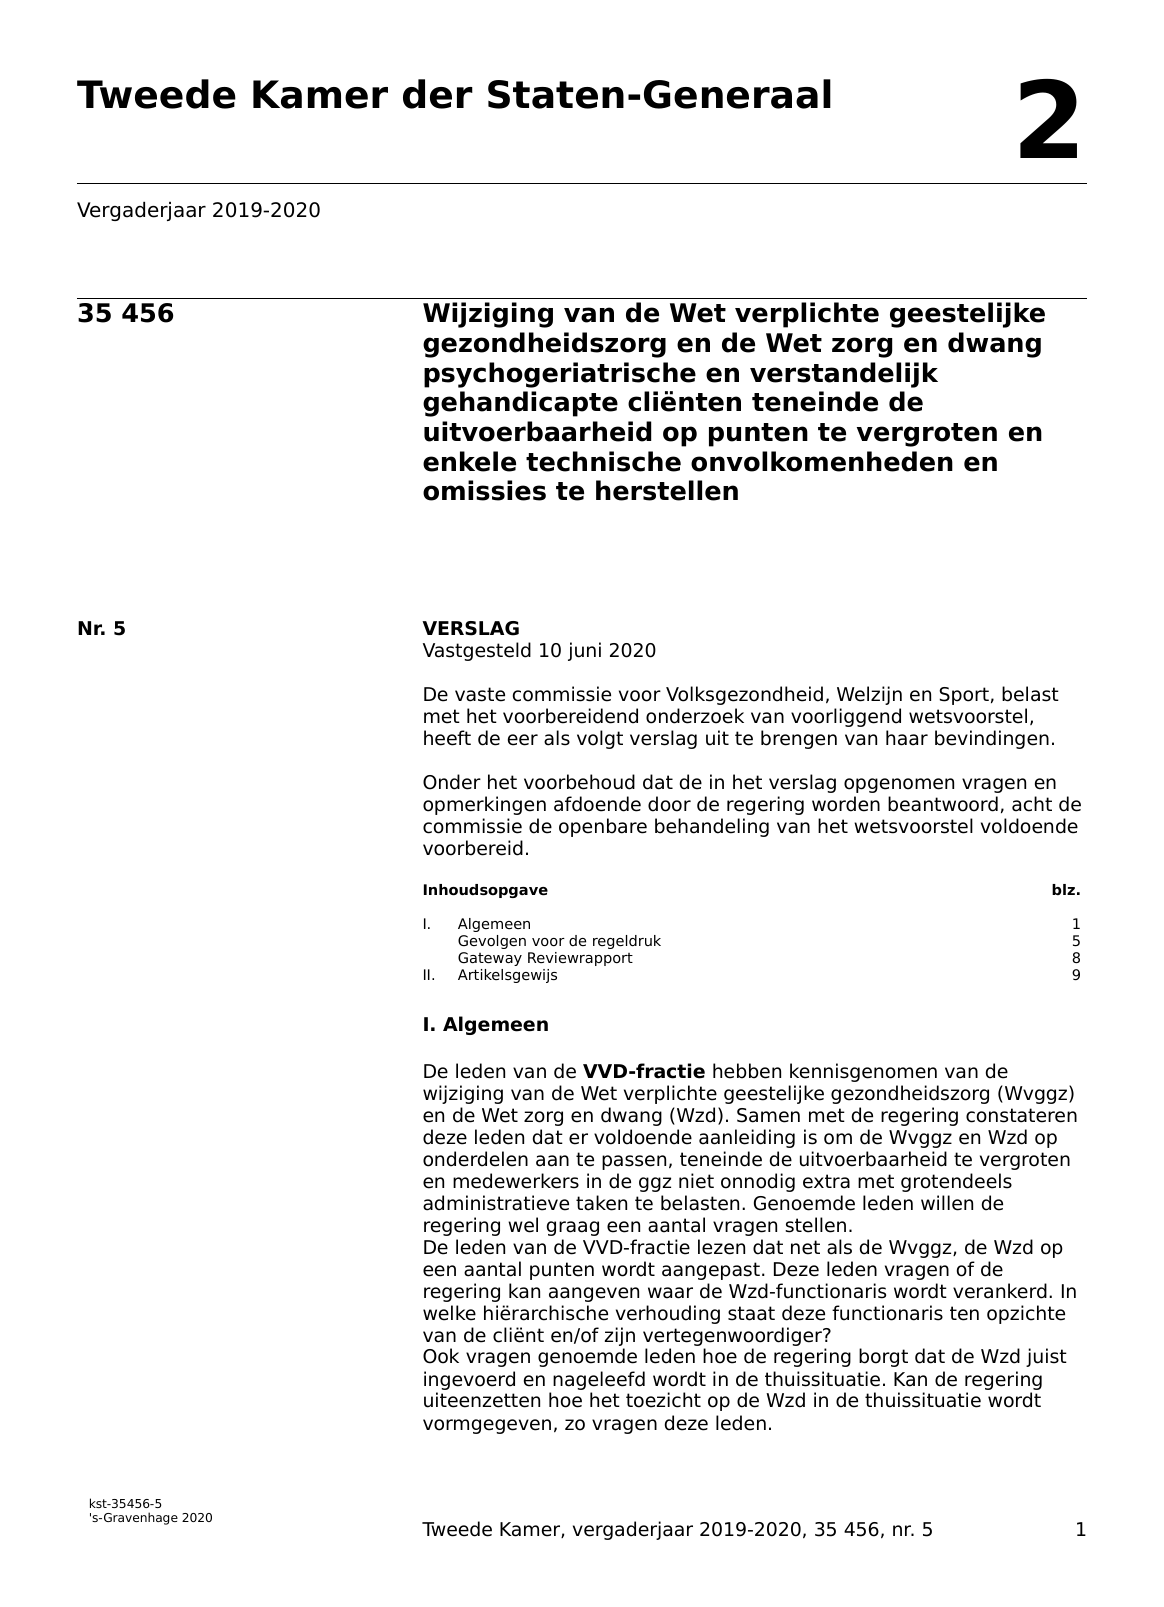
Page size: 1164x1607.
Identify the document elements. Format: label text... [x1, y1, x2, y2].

table_cell [422, 933, 452, 950]
table_cell 1 [1028, 916, 1087, 933]
table_cell Gateway Reviewrapport [452, 950, 1028, 967]
table_cell II. [422, 967, 452, 984]
table_cell 9 [1028, 967, 1087, 984]
text Ook vragen genoemde leden hoe de regering borgt dat de Wzd juist ingevoerd en nageleefd wordt in de thuissituatie. Kan de regering uiteenzetten hoe het toezicht op de Wzd in de thuissituatie wordt vormgegeven, zo vragen deze leden. [422, 1346, 1087, 1434]
subtitle I. Algemeen [422, 1014, 1087, 1036]
table_cell 8 [1028, 950, 1087, 967]
text De leden van de VVD-fractie hebben kennisgenomen van de wijziging van de Wet verplichte geestelijke gezondheidszorg (Wvggz) en de Wet zorg en dwang (Wzd). Samen met de regering constateren deze leden dat er voldoende aanleiding is om de Wvggz en Wzd op onderdelen aan te passen, teneinde de uitvoerbaarheid te vergroten en medewerkers in de ggz niet onnodig extra met grotendeels administratieve taken te belasten. Genoemde leden willen de regering wel graag een aantal vragen stellen. [422, 1061, 1087, 1237]
text De vaste commissie voor Volksgezondheid, Welzijn en Sport, belast met het voorbereidend onderzoek van voorliggend wetsvoorstel, heeft de eer als volgt verslag uit te brengen van haar bevindingen. [422, 684, 1087, 750]
table_cell [1028, 899, 1087, 916]
table_cell [422, 950, 452, 967]
subtitle 35 456 Wijziging van de Wet verplichte geestelijke gezondheidszorg en de Wet zorg en dwang psychogeriatrische en verstandelijk gehandicapte cliënten teneinde de uitvoerbaarheid op punten te vergroten en enkele technische onvolkomenheden en omissies te herstellen [77, 299, 1087, 507]
subtitle Nr. 5 VERSLAG [77, 618, 1087, 640]
table_header blz. [1028, 882, 1087, 899]
table_cell I. [422, 916, 452, 933]
text kst-35456-5 [88, 1497, 323, 1511]
text Onder het voorbehoud dat de in het verslag opgenomen vragen en opmerkingen afdoende door de regering worden beantwoord, acht de commissie de openbare behandeling van het wetsvoorstel voldoende voorbereid. [422, 772, 1087, 860]
table_header Inhoudsopgave [422, 882, 1028, 899]
table_header Tweede Kamer der Staten-Generaal [77, 59, 886, 183]
text 's-Gravenhage 2020 [88, 1511, 323, 1525]
table_cell Vergaderjaar 2019-2020 [77, 184, 1087, 298]
table_cell Gevolgen voor de regeldruk [452, 933, 1028, 950]
table_cell Artikelsgewijs [452, 967, 1028, 984]
table_cell Algemeen [452, 916, 1028, 933]
table_cell 5 [1028, 933, 1087, 950]
table_cell [452, 899, 1028, 916]
table_header 2 [886, 59, 1087, 183]
table_cell [422, 899, 452, 916]
text Vastgesteld 10 juni 2020 [422, 640, 1087, 662]
text De leden van de VVD-fractie lezen dat net als de Wvggz, de Wzd op een aantal punten wordt aangepast. Deze leden vragen of de regering kan aangeven waar de Wzd-functionaris wordt verankerd. In welke hiërarchische verhouding staat deze functionaris ten opzichte van de cliënt en/of zijn vertegenwoordiger? [422, 1237, 1087, 1346]
